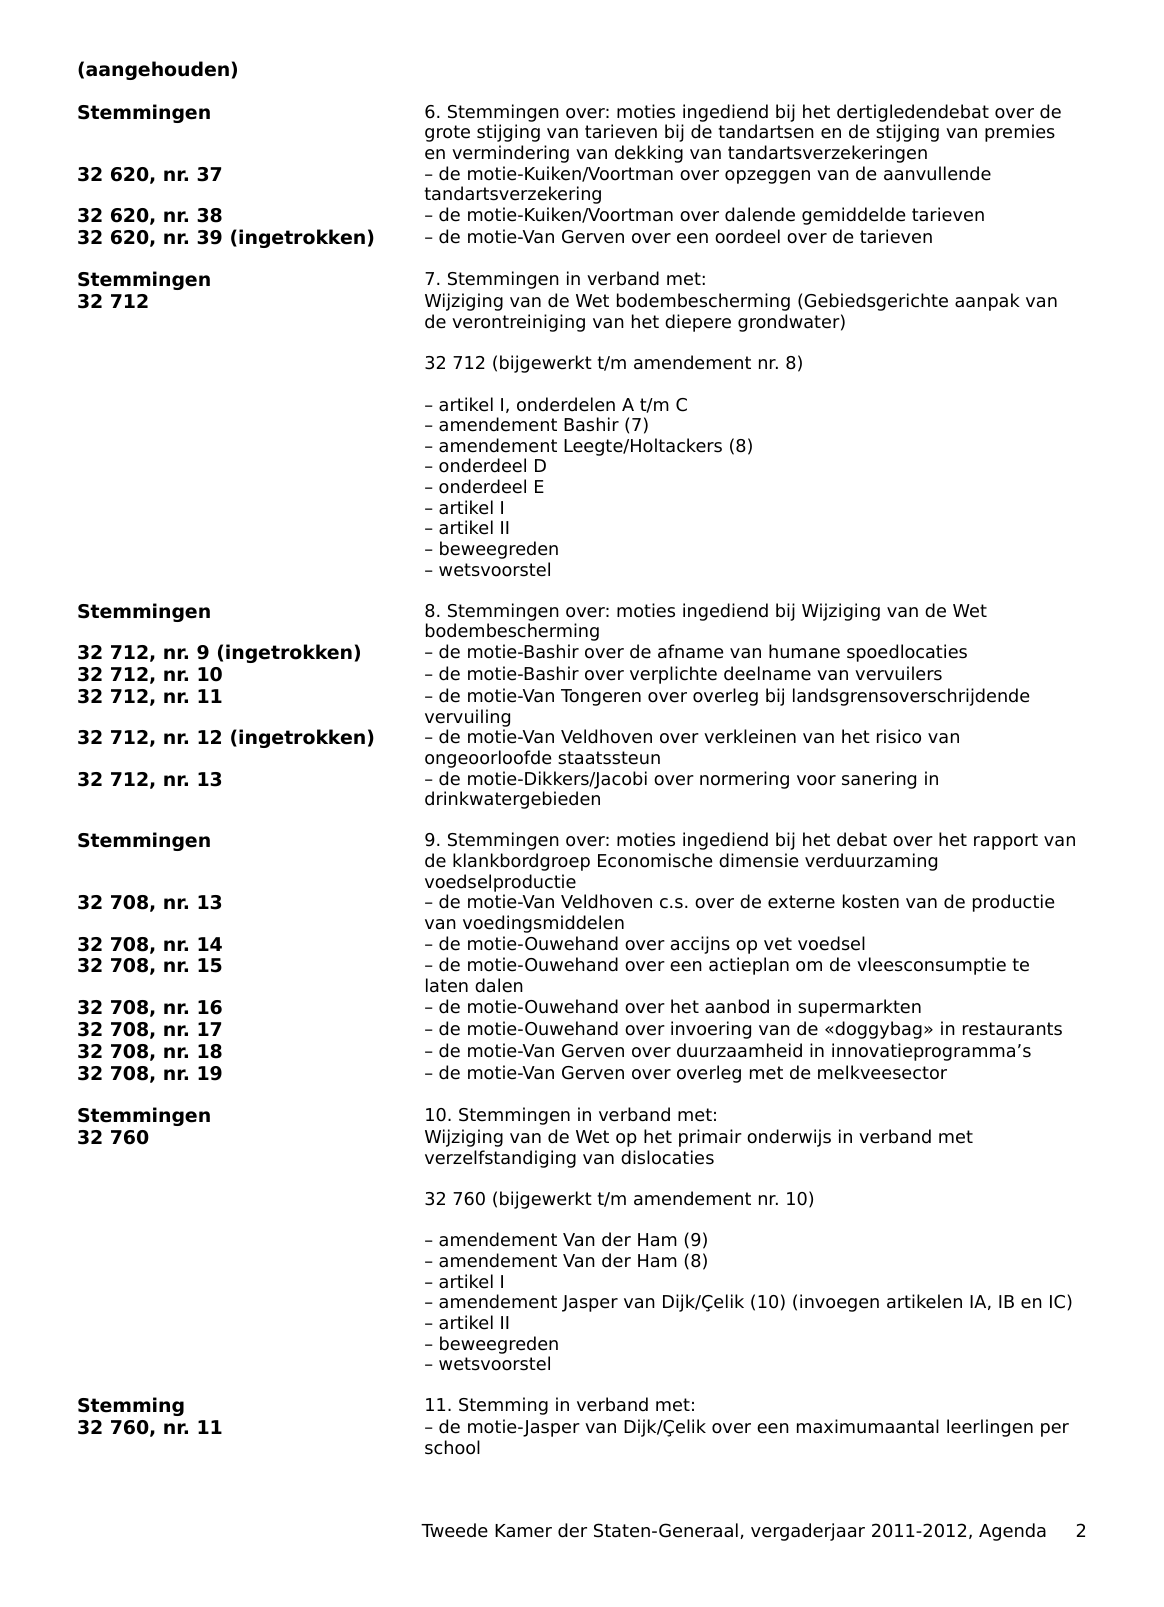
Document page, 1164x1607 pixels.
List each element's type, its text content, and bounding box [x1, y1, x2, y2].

table_cell 32 708, nr. 16 [77, 997, 401, 1019]
table_cell [401, 353, 418, 374]
table_cell 32 712, nr. 10 [77, 664, 401, 686]
table_cell – de motie-Dikkers/Jacobi over normering voor sanering in drinkwatergebieden [418, 769, 1087, 810]
table_cell – de motie-Van Veldhoven over verkleinen van het risico van ongeoorloofde staatssteun [418, 727, 1087, 768]
table_cell [77, 1375, 401, 1395]
table_cell – amendement Bashir (7) [418, 415, 1087, 436]
table_cell – de motie-Ouwehand over een actieplan om de vleesconsumptie te laten dalen [418, 955, 1087, 997]
table_cell 32 712, nr. 13 [77, 769, 401, 810]
table_cell – artikel II [418, 1313, 1087, 1333]
table_cell [401, 395, 418, 415]
table_cell [77, 1189, 401, 1210]
table_cell [401, 164, 418, 205]
table_cell [401, 1334, 418, 1354]
table_cell [77, 333, 401, 353]
table_cell [401, 997, 418, 1019]
table_cell [401, 686, 418, 727]
table_cell – de motie-Jasper van Dijk/Çelik over een maximumaantal leerlingen per school [418, 1417, 1087, 1458]
table_cell [418, 1210, 1087, 1230]
table_cell [77, 560, 401, 580]
table_cell [77, 1230, 401, 1251]
table_cell [77, 249, 401, 269]
table_cell – amendement Van der Ham (8) [418, 1251, 1087, 1272]
table_cell [418, 810, 1087, 830]
table_cell [401, 456, 418, 477]
table_cell 32 708, nr. 17 [77, 1019, 401, 1041]
table_cell [401, 560, 418, 580]
table_cell 11. Stemming in verband met: [418, 1395, 1087, 1417]
table_cell 7. Stemmingen in verband met: [418, 269, 1087, 291]
table_cell – onderdeel E [418, 477, 1087, 498]
table_cell [401, 518, 418, 539]
table_cell – beweegreden [418, 1334, 1087, 1354]
table_cell [418, 1169, 1087, 1189]
table_cell [77, 436, 401, 456]
table_cell [77, 374, 401, 394]
table_cell [401, 810, 418, 830]
table_cell [77, 1210, 401, 1230]
table_cell – de motie-Van Tongeren over overleg bij landsgrensoverschrijdende vervuiling [418, 686, 1087, 727]
table_cell 8. Stemmingen over: moties ingediend bij Wijziging van de Wet bodembescherming [418, 601, 1087, 642]
table_cell 10. Stemmingen in verband met: [418, 1105, 1087, 1127]
table_cell [401, 601, 418, 642]
table_cell – onderdeel D [418, 456, 1087, 477]
table_cell [401, 249, 418, 269]
table_cell 32 712, nr. 12 (ingetrokken) [77, 727, 401, 768]
table_cell – artikel I [418, 498, 1087, 518]
table_cell [418, 59, 1087, 81]
table_cell [401, 1085, 418, 1105]
table_cell [401, 291, 418, 333]
table_cell – amendement Van der Ham (9) [418, 1230, 1087, 1251]
table_cell [401, 81, 418, 102]
table_cell [418, 1375, 1087, 1395]
table_cell – artikel I [418, 1272, 1087, 1292]
table_cell [401, 1375, 418, 1395]
table_cell 32 712 (bijgewerkt t/m amendement nr. 8) [418, 353, 1087, 374]
table_cell [401, 333, 418, 353]
table_cell 32 760 [77, 1127, 401, 1168]
table_cell [77, 539, 401, 559]
table_cell [77, 1354, 401, 1375]
table_cell [401, 1169, 418, 1189]
table_cell – amendement Leegte/Holtackers (8) [418, 436, 1087, 456]
table_cell [77, 518, 401, 539]
table_cell [401, 415, 418, 436]
table_cell [401, 1210, 418, 1230]
table_cell [77, 1313, 401, 1333]
table_cell Wijziging van de Wet bodembescherming (Gebiedsgerichte aanpak van de verontreiniging van het diepere grondwater) [418, 291, 1087, 333]
table_cell – de motie-Van Gerven over overleg met de melkveesector [418, 1063, 1087, 1084]
table_cell [401, 642, 418, 664]
table_cell [401, 1127, 418, 1168]
table_cell – de motie-Kuiken/Voortman over dalende gemiddelde tarieven [418, 205, 1087, 227]
table_cell – de motie-Kuiken/Voortman over opzeggen van de aanvullende tandartsverzekering [418, 164, 1087, 205]
table_cell 32 708, nr. 18 [77, 1041, 401, 1063]
table_cell Stemmingen [77, 830, 401, 892]
table_cell [401, 1272, 418, 1292]
table_cell – de motie-Bashir over de afname van humane spoedlocaties [418, 642, 1087, 664]
table_cell 32 620, nr. 38 [77, 205, 401, 227]
table_cell – de motie-Bashir over verplichte deelname van vervuilers [418, 664, 1087, 686]
table_cell 32 712, nr. 11 [77, 686, 401, 727]
table_cell [401, 498, 418, 518]
table_cell – de motie-Ouwehand over invoering van de «doggybag» in restaurants [418, 1019, 1087, 1041]
table_cell (aangehouden) [77, 59, 401, 81]
table_cell [401, 436, 418, 456]
table_cell 32 708, nr. 19 [77, 1063, 401, 1084]
table_cell [401, 1292, 418, 1313]
table_cell [77, 498, 401, 518]
table_cell [401, 1105, 418, 1127]
table_cell 32 712 [77, 291, 401, 333]
table_cell [401, 664, 418, 686]
table_cell [401, 477, 418, 498]
table_cell – wetsvoorstel [418, 1354, 1087, 1375]
table_cell [401, 1189, 418, 1210]
table_cell [401, 955, 418, 997]
table_cell [418, 81, 1087, 102]
table_cell [401, 830, 418, 892]
table_cell Stemmingen [77, 1105, 401, 1127]
table_cell [401, 539, 418, 559]
table_cell [401, 1354, 418, 1375]
table_cell 32 708, nr. 15 [77, 955, 401, 997]
table_cell [401, 1251, 418, 1272]
table_cell Stemmingen [77, 102, 401, 163]
table_cell – amendement Jasper van Dijk/Çelik (10) (invoegen artikelen IA, IB en IC) [418, 1292, 1087, 1313]
table_cell [77, 1169, 401, 1189]
table_cell [77, 353, 401, 374]
table_cell [401, 727, 418, 768]
table_cell [77, 1292, 401, 1313]
table_cell 32 712, nr. 9 (ingetrokken) [77, 642, 401, 664]
table_cell [418, 333, 1087, 353]
table_cell [401, 892, 418, 933]
table_cell 6. Stemmingen over: moties ingediend bij het dertigledendebat over de grote stijging van tarieven bij de tandartsen en de stijging van premies en vermindering van dekking van tandartsverzekeringen [418, 102, 1087, 163]
table_cell [77, 1334, 401, 1354]
table_cell [77, 477, 401, 498]
table_cell [418, 249, 1087, 269]
table_cell [401, 374, 418, 394]
table_cell – de motie-Ouwehand over accijns op vet voedsel [418, 934, 1087, 955]
table_cell [401, 934, 418, 955]
table_cell – de motie-Van Gerven over duurzaamheid in innovatieprogramma’s [418, 1041, 1087, 1063]
table_cell [77, 395, 401, 415]
table_cell Wijziging van de Wet op het primair onderwijs in verband met verzelfstandiging van dislocaties [418, 1127, 1087, 1168]
table_cell [401, 269, 418, 291]
table_cell – de motie-Ouwehand over het aanbod in supermarkten [418, 997, 1087, 1019]
table_cell 32 760, nr. 11 [77, 1417, 401, 1458]
table_cell [401, 1230, 418, 1251]
table_cell [401, 227, 418, 249]
table_cell [401, 1041, 418, 1063]
table_cell – wetsvoorstel [418, 560, 1087, 580]
table_cell [401, 769, 418, 810]
table_cell [77, 580, 401, 601]
table_cell Stemmingen [77, 269, 401, 291]
table_cell [77, 81, 401, 102]
table_cell – beweegreden [418, 539, 1087, 559]
table_cell [418, 374, 1087, 394]
table_cell 32 760 (bijgewerkt t/m amendement nr. 10) [418, 1189, 1087, 1210]
table_cell Stemming [77, 1395, 401, 1417]
table_cell [401, 59, 418, 81]
table_cell [401, 1019, 418, 1041]
table_cell Stemmingen [77, 601, 401, 642]
table_cell 32 620, nr. 37 [77, 164, 401, 205]
table_cell – de motie-Van Veldhoven c.s. over de externe kosten van de productie van voedingsmiddelen [418, 892, 1087, 933]
table_cell 32 620, nr. 39 (ingetrokken) [77, 227, 401, 249]
table_cell [77, 456, 401, 477]
table_cell 32 708, nr. 13 [77, 892, 401, 933]
table_cell 32 708, nr. 14 [77, 934, 401, 955]
table_cell – artikel I, onderdelen A t/m C [418, 395, 1087, 415]
table_cell [401, 580, 418, 601]
table_cell [77, 415, 401, 436]
table_cell [77, 1085, 401, 1105]
table_cell [418, 580, 1087, 601]
table_cell [401, 1417, 418, 1458]
table_cell [77, 1272, 401, 1292]
table_cell [401, 205, 418, 227]
table_cell 9. Stemmingen over: moties ingediend bij het debat over het rapport van de klankbordgroep Economische dimensie verduurzaming voedselproductie [418, 830, 1087, 892]
table_cell – artikel II [418, 518, 1087, 539]
table_cell [418, 1085, 1087, 1105]
table_cell [401, 102, 418, 163]
table_cell [77, 810, 401, 830]
table_cell [401, 1063, 418, 1084]
table_cell [77, 1251, 401, 1272]
table_cell [401, 1395, 418, 1417]
table_cell – de motie-Van Gerven over een oordeel over de tarieven [418, 227, 1087, 249]
table_cell [401, 1313, 418, 1333]
